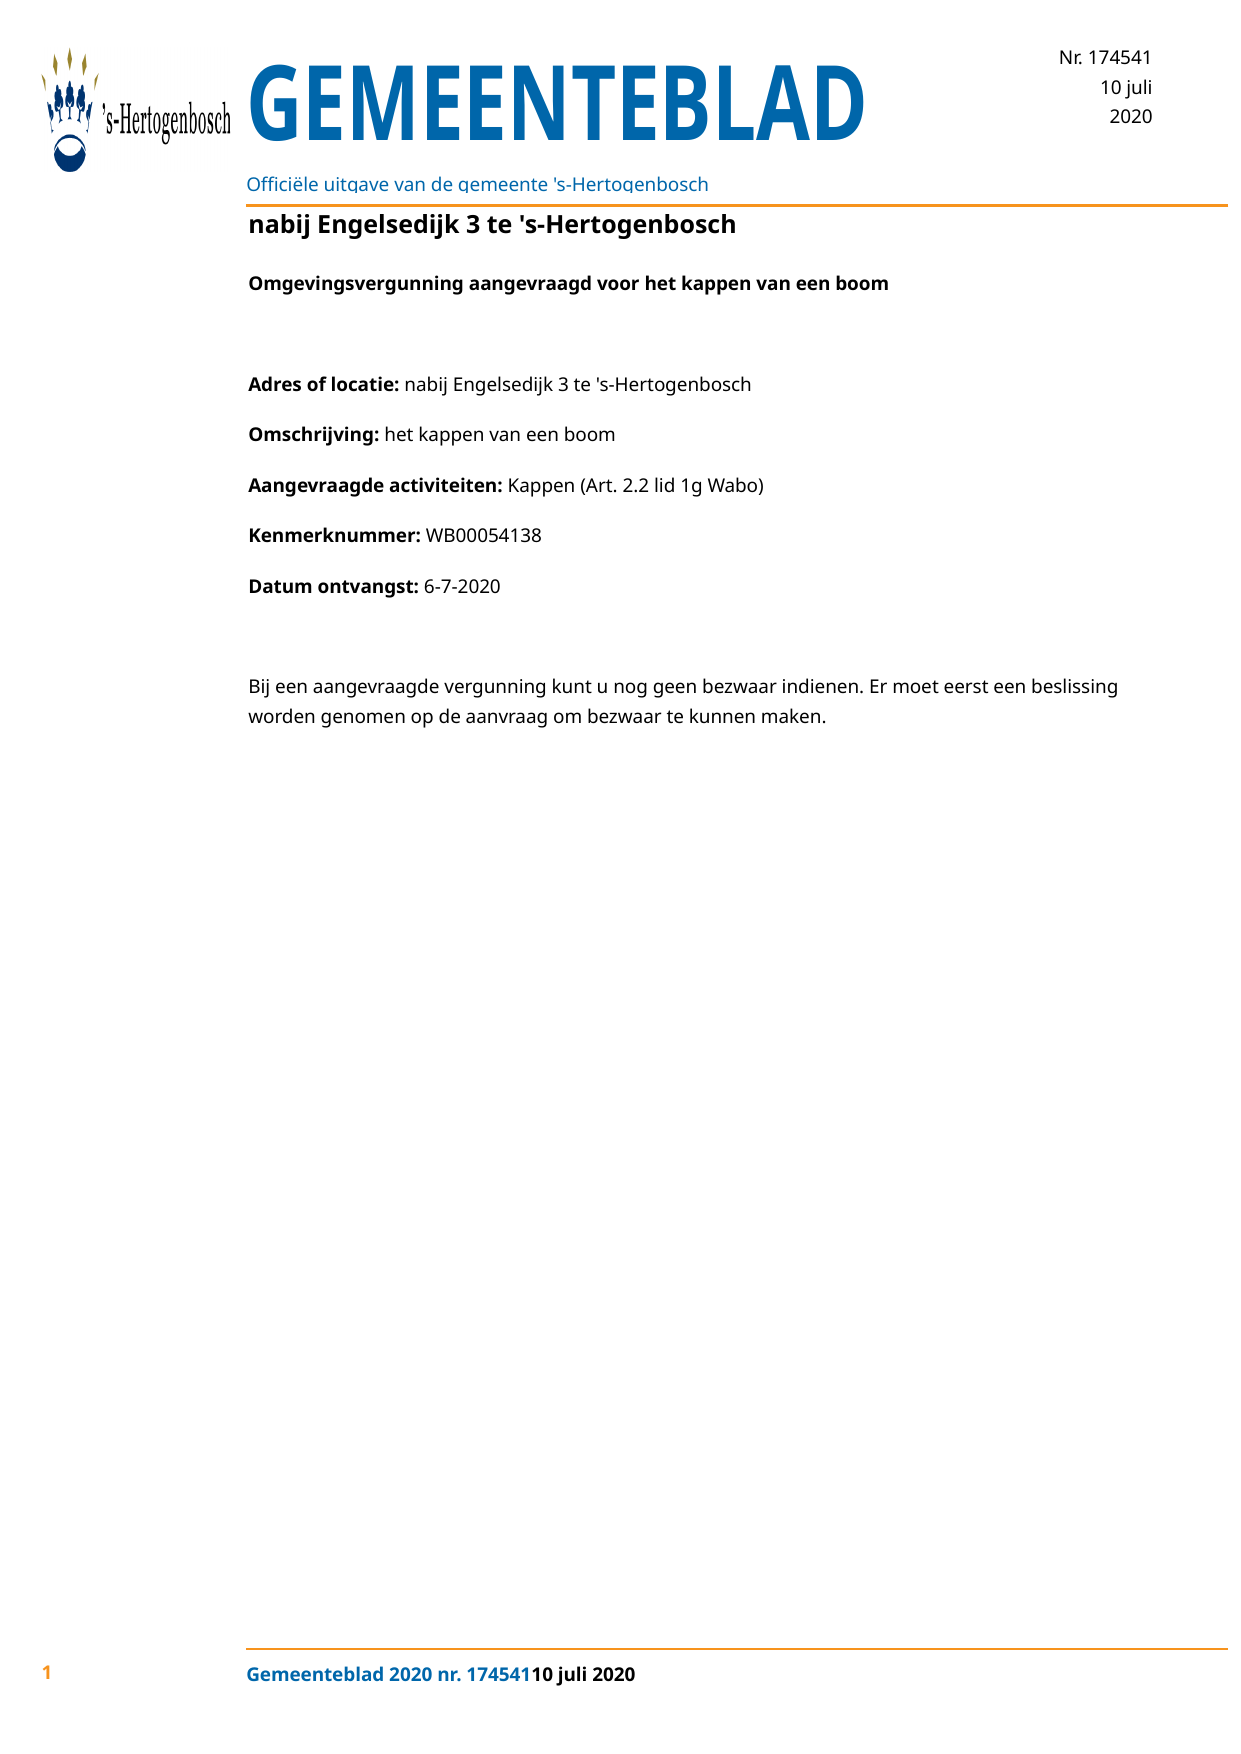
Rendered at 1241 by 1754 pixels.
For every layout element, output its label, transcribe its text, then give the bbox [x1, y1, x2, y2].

text Omgevingsvergunning aangevraagd voor het kappen van een boom [248, 270, 1152, 296]
text Aangevraagde activiteiten: Kappen (Art. 2.2 lid 1g Wabo) [248, 472, 1152, 498]
text Datum ontvangst: 6-7-2020 [248, 573, 1152, 598]
picture [41, 47, 231, 172]
text Adres of locatie: nabij Engelsedijk 3 te 's-Hertogenbosch [248, 371, 1152, 397]
text nabij Engelsedijk 3 te 's-Hertogenbosch [248, 207, 1152, 241]
text Omschrijving: het kappen van een boom [248, 422, 1152, 447]
text Bij een aangevraagde vergunning kunt u nog geen bezwaar indienen. Er moet eerst een beslissing worden genomen op de aanvraag om bezwaar te kunnen maken. [248, 674, 1152, 729]
text Kenmerknummer: WB00054138 [248, 522, 1152, 548]
